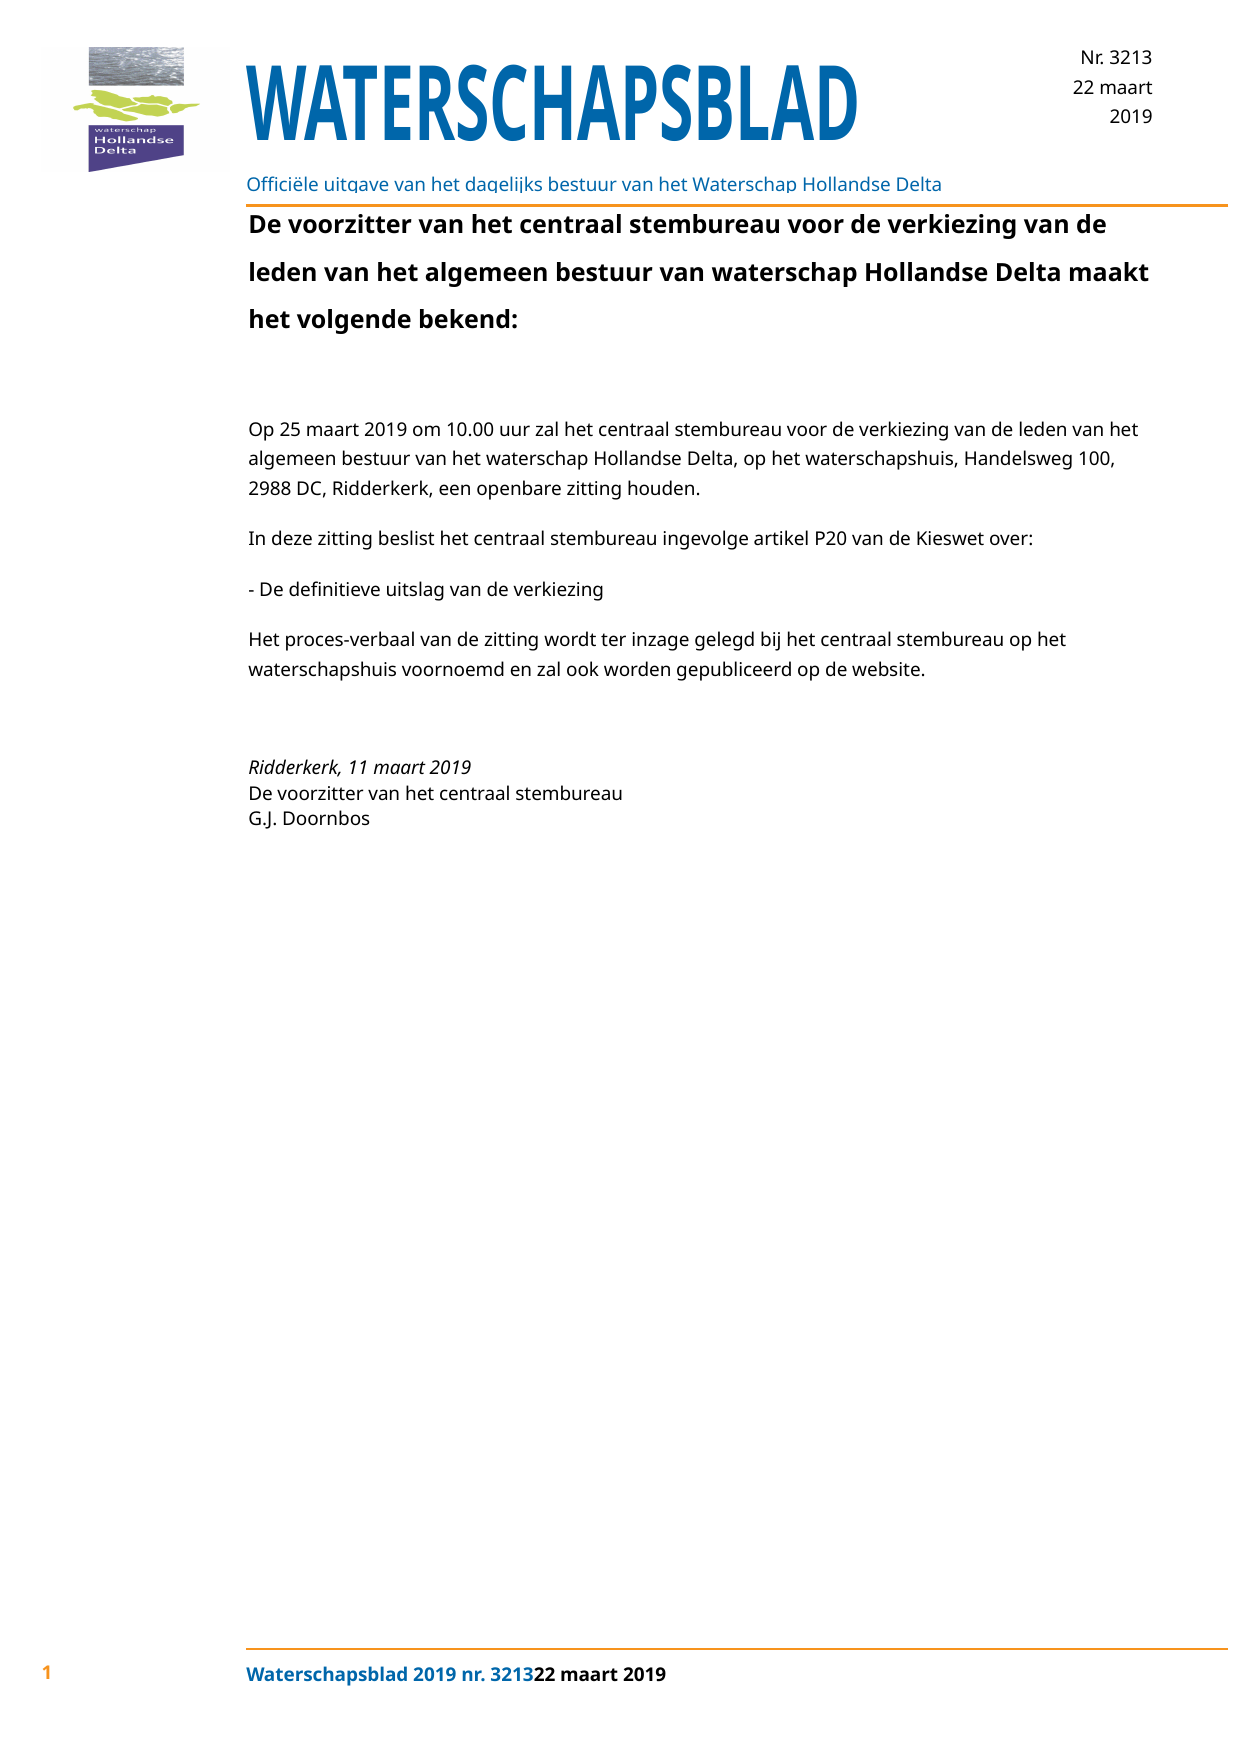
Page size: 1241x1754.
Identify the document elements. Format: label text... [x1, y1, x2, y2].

text In deze zitting beslist het centraal stembureau ingevolge artikel P20 van de Kieswet over: [248, 526, 1152, 551]
text G.J. Doornbos [248, 806, 1152, 831]
text Ridderkerk, 11 maart 2019 [248, 754, 1152, 780]
text De voorzitter van het centraal stembureau voor de verkiezing van de leden van het algemeen bestuur van waterschap Hollandse Delta maakt het volgende bekend: [248, 207, 1152, 336]
text Het proces-verbaal van de zitting wordt ter inzage gelegd bij het centraal stembureau op het waterschapshuis voornoemd en zal ook worden gepubliceerd op de website. [248, 626, 1152, 682]
picture [41, 47, 231, 172]
text De voorzitter van het centraal stembureau [248, 780, 1152, 806]
text - De definitieve uitslag van de verkiezing [248, 576, 1152, 602]
text Op 25 maart 2019 om 10.00 uur zal het centraal stembureau voor de verkiezing van de leden van het algemeen bestuur van het waterschap Hollandse Delta, op het waterschapshuis, Handelsweg 100, 2988 DC, Ridderkerk, een openbare zitting houden. [248, 416, 1152, 501]
